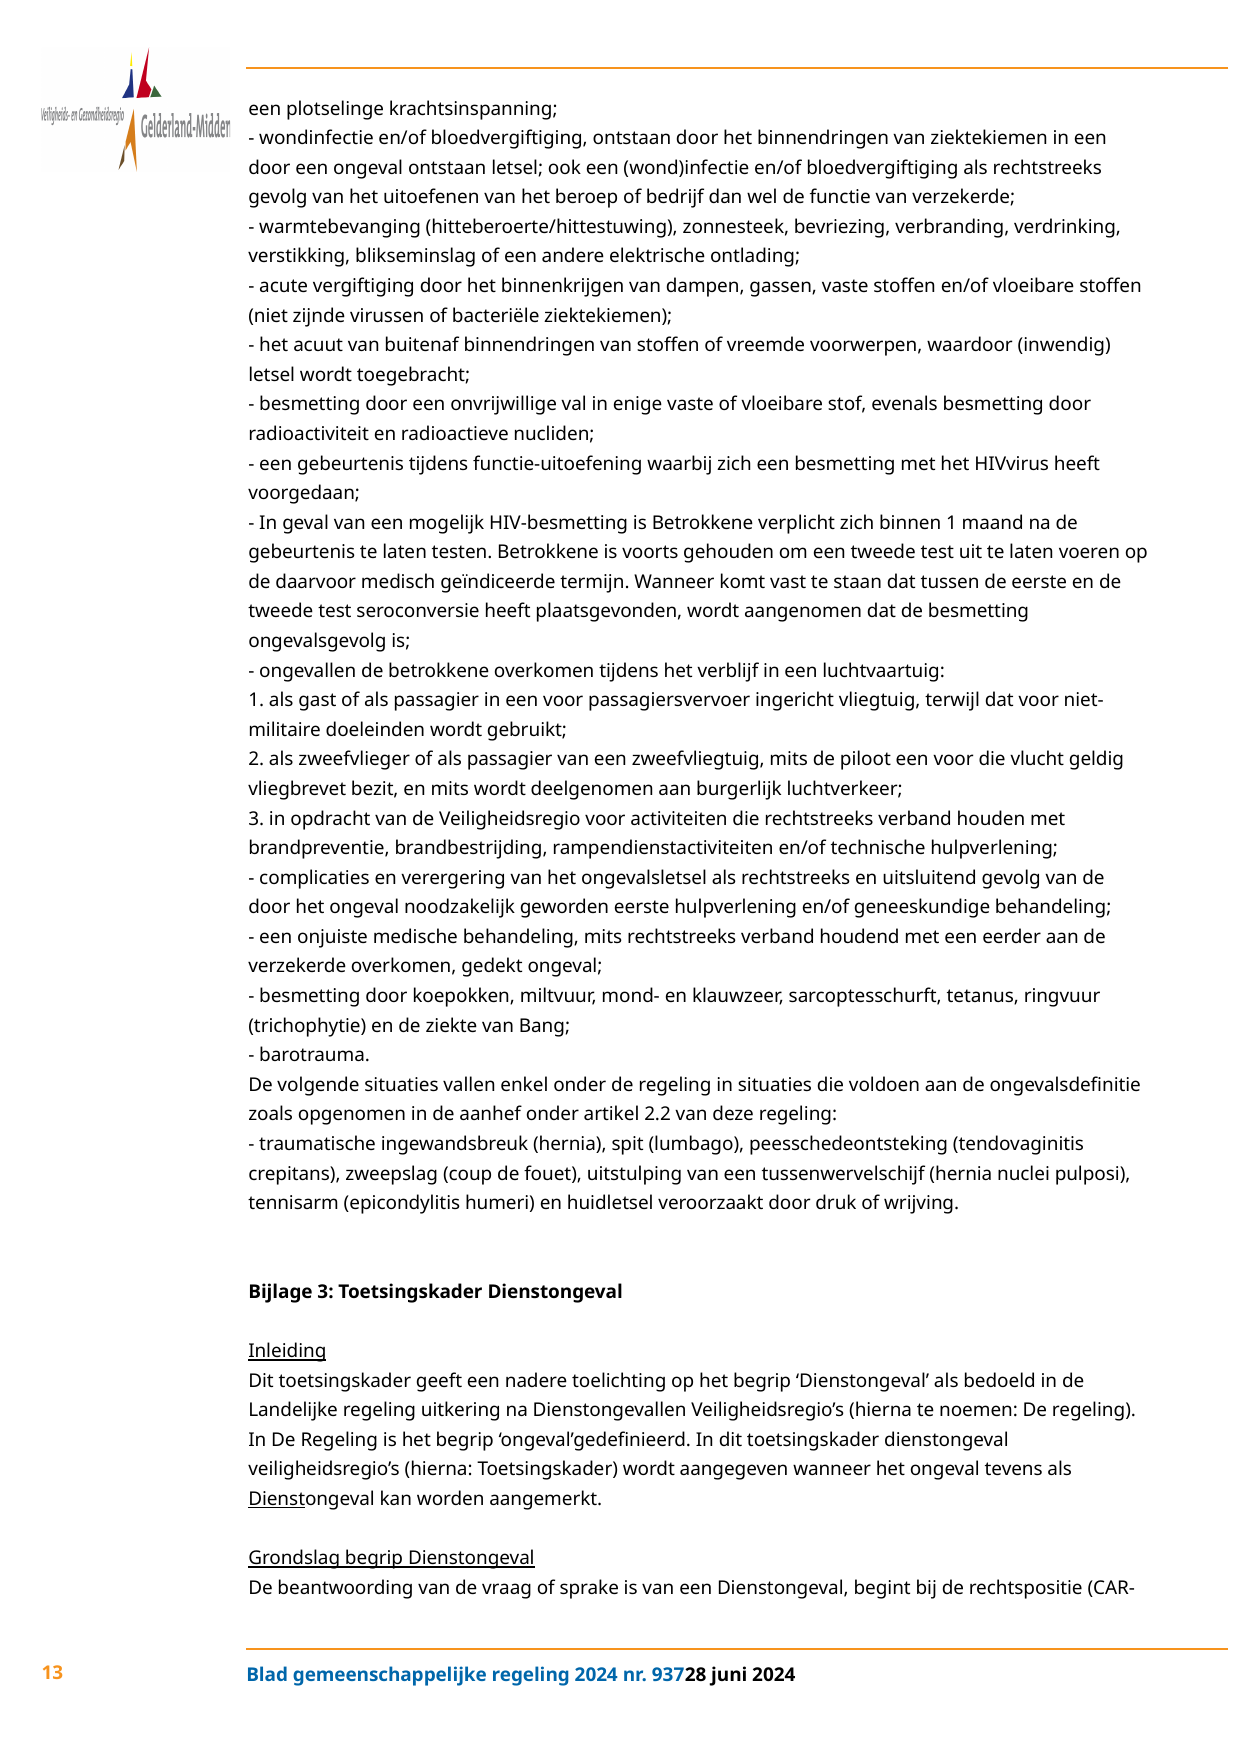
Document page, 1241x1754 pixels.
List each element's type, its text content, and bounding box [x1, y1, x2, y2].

text - ongevallen de betrokkene overkomen tijdens het verblijf in een luchtvaartuig: [248, 657, 1152, 683]
text - besmetting door een onvrijwillige val in enige vaste of vloeibare stof, evenals besmetting door radioactiviteit en radioactieve nucliden; [248, 391, 1152, 446]
text - warmtebevanging (hitteberoerte/hittestuwing), zonnesteek, bevriezing, verbranding, verdrinking, verstikking, blikseminslag of een andere elektrische ontlading; [248, 213, 1152, 268]
text 2. als zweefvlieger of als passagier van een zweefvliegtuig, mits de piloot een voor die vlucht geldig vliegbrevet bezit, en mits wordt deelgenomen aan burgerlijk luchtverkeer; [248, 746, 1152, 801]
text Bijlage 3: Toetsingskader Dienstongeval [248, 1278, 1152, 1304]
text - besmetting door koepokken, miltvuur, mond- en klauwzeer, sarcoptesschurft, tetanus, ringvuur (trichophytie) en de ziekte van Bang; [248, 982, 1152, 1038]
text - traumatische ingewandsbreuk (hernia), spit (lumbago), peesschedeontsteking (tendovaginitis crepitans), zweepslag (coup de fouet), uitstulping van een tussenwervelschijf (hernia nuclei pulposi), tennisarm (epicondylitis humeri) en huidletsel veroorzaakt door druk of wrijving. [248, 1130, 1152, 1215]
text De beantwoording van de vraag of sprake is van een Dienstongeval, begint bij de rechtspositie (CAR- [248, 1574, 1152, 1600]
text Grondslag begrip Dienstongeval [248, 1544, 1152, 1570]
text een plotselinge krachtsinspanning; [248, 95, 1152, 121]
text - het acuut van buitenaf binnendringen van stoffen of vreemde voorwerpen, waardoor (inwendig) letsel wordt toegebracht; [248, 331, 1152, 387]
text - complicaties en verergering van het ongevalsletsel als rechtstreeks en uitsluitend gevolg van de door het ongeval noodzakelijk geworden eerste hulpverlening en/of geneeskundige behandeling; [248, 864, 1152, 919]
text - wondinfectie en/of bloedvergiftiging, ontstaan door het binnendringen van ziektekiemen in een door een ongeval ontstaan letsel; ook een (wond)infectie en/of bloedvergiftiging als rechtstreeks gevolg van het uitoefenen van het beroep of bedrijf dan wel de functie van verzekerde; [248, 124, 1152, 209]
picture [41, 47, 231, 172]
text - In geval van een mogelijk HIV-besmetting is Betrokkene verplicht zich binnen 1 maand na de gebeurtenis te laten testen. Betrokkene is voorts gehouden om een tweede test uit te laten voeren op de daarvoor medisch geïndiceerde termijn. Wanneer komt vast te staan dat tussen de eerste en de tweede test seroconversie heeft plaatsgevonden, wordt aangenomen dat de besmetting ongevalsgevolg is; [248, 509, 1152, 653]
text In De Regeling is het begrip ‘ongeval’gedefinieerd. In dit toetsingskader dienstongeval veiligheidsregio’s (hierna: Toetsingskader) wordt aangegeven wanneer het ongeval tevens als Dienstongeval kan worden aangemerkt. [248, 1426, 1152, 1511]
text - een gebeurtenis tijdens functie-uitoefening waarbij zich een besmetting met het HIVvirus heeft voorgedaan; [248, 450, 1152, 505]
text - acute vergiftiging door het binnenkrijgen van dampen, gassen, vaste stoffen en/of vloeibare stoffen (niet zijnde virussen of bacteriële ziektekiemen); [248, 272, 1152, 328]
text 3. in opdracht van de Veiligheidsregio voor activiteiten die rechtstreeks verband houden met brandpreventie, brandbestrijding, rampendienstactiviteiten en/of technische hulpverlening; [248, 805, 1152, 860]
text - barotrauma. [248, 1041, 1152, 1067]
text - een onjuiste medische behandeling, mits rechtstreeks verband houdend met een eerder aan de verzekerde overkomen, gedekt ongeval; [248, 923, 1152, 978]
text 1. als gast of als passagier in een voor passagiersvervoer ingericht vliegtuig, terwijl dat voor niet-militaire doeleinden wordt gebruikt; [248, 686, 1152, 742]
text Dit toetsingskader geeft een nadere toelichting op het begrip ‘Dienstongeval’ als bedoeld in de Landelijke regeling uitkering na Dienstongevallen Veiligheidsregio’s (hierna te noemen: De regeling). [248, 1367, 1152, 1422]
text De volgende situaties vallen enkel onder de regeling in situaties die voldoen aan de ongevalsdefinitie zoals opgenomen in de aanhef onder artikel 2.2 van deze regeling: [248, 1071, 1152, 1126]
text Inleiding [248, 1337, 1152, 1363]
